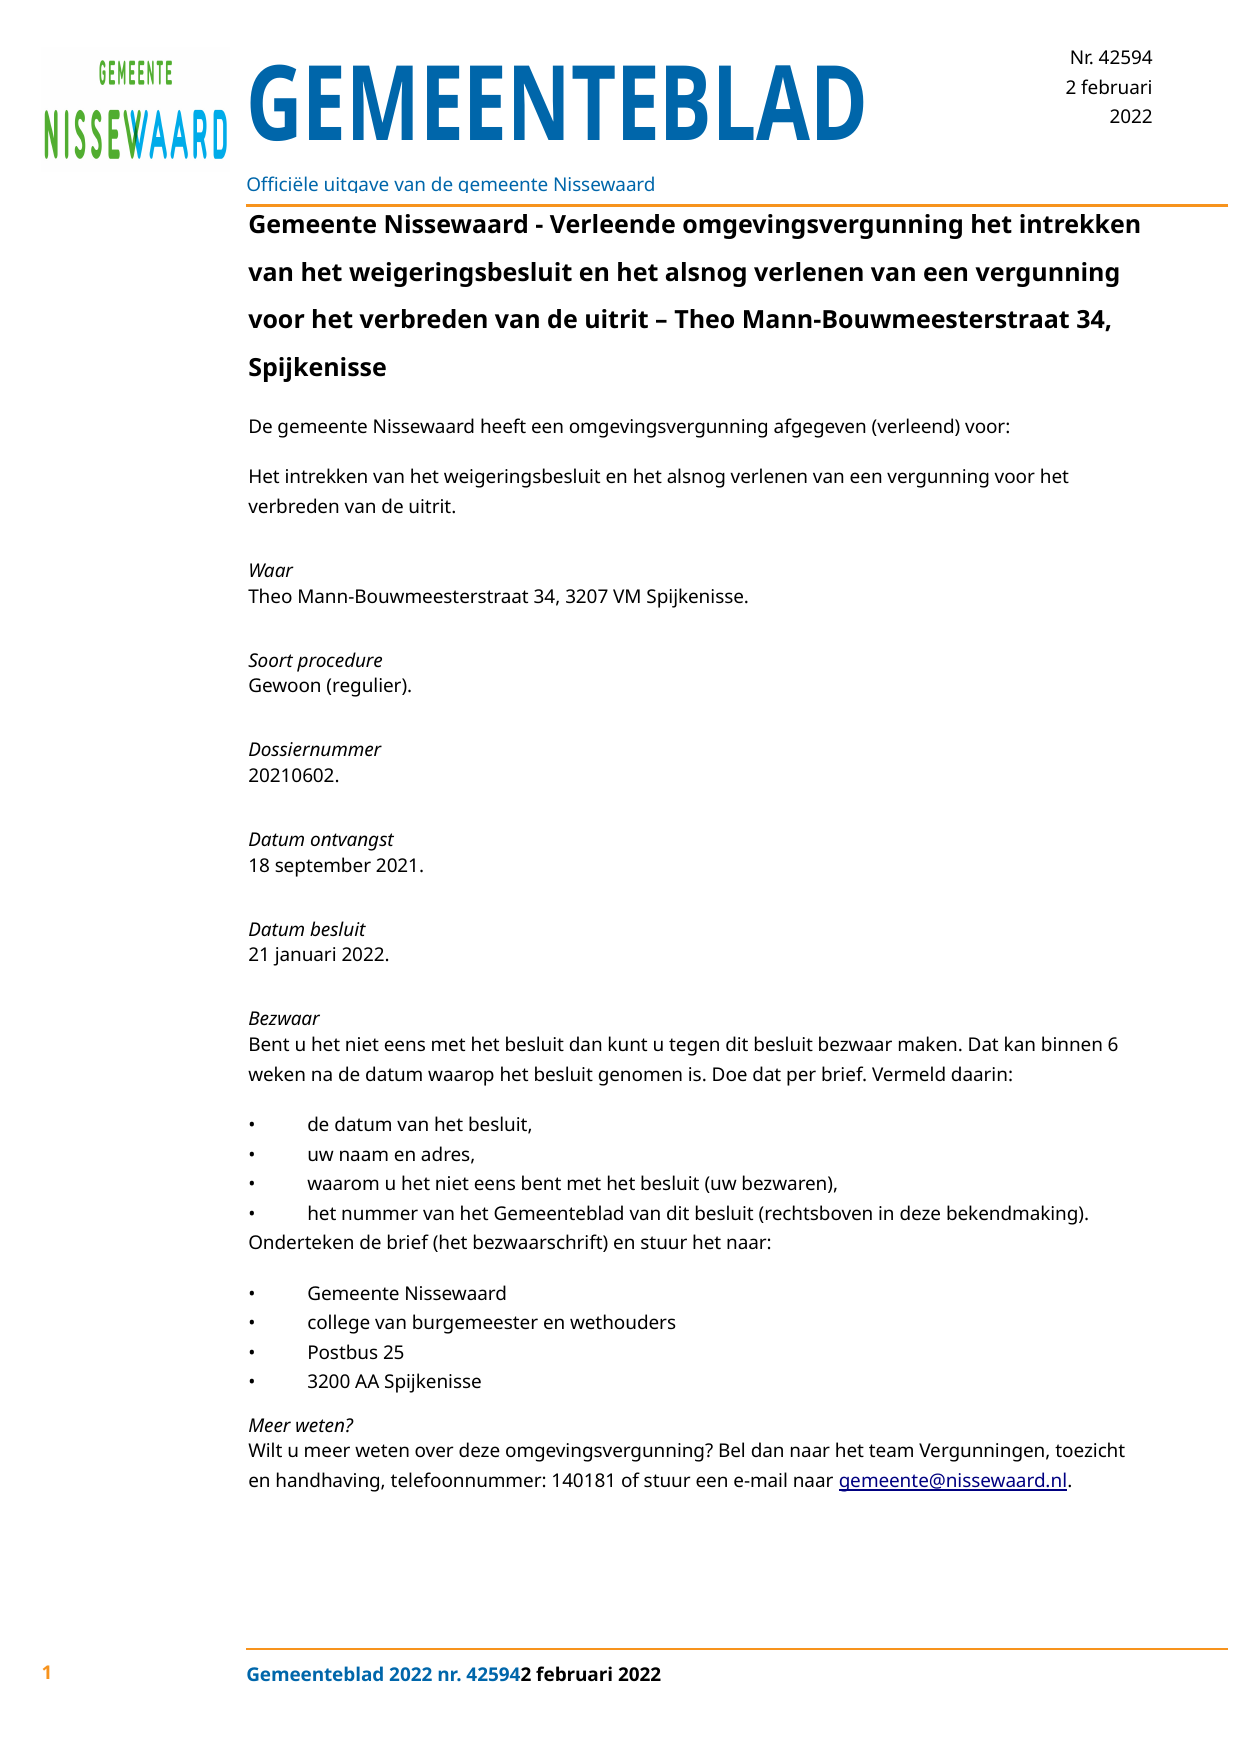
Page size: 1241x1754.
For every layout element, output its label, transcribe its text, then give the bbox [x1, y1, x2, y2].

list college van burgemeester en wethouders [248, 1309, 1152, 1335]
text Het intrekken van het weigeringsbesluit en het alsnog verlenen van een vergunning voor het verbreden van de uitrit. [248, 463, 1152, 519]
list Gemeente Nissewaard [248, 1280, 1152, 1306]
list 3200 AA Spijkenisse [248, 1369, 1152, 1394]
text Gewoon (regulier). [248, 672, 1152, 698]
list Postbus 25 [248, 1339, 1152, 1365]
text Bent u het niet eens met het besluit dan kunt u tegen dit besluit bezwaar maken. Dat kan binnen 6 weken na de datum waarop het besluit genomen is. Doe dat per brief. Vermeld daarin: [248, 1031, 1152, 1087]
text Waar [248, 557, 1152, 583]
picture [41, 47, 231, 172]
list uw naam en adres, [248, 1141, 1152, 1167]
text Bezwaar [248, 1006, 1152, 1031]
text De gemeente Nissewaard heeft een omgevingsvergunning afgegeven (verleend) voor: [248, 413, 1152, 439]
text Soort procedure [248, 647, 1152, 672]
text Gemeente Nissewaard - Verleende omgevingsvergunning het intrekken van het weigeringsbesluit en het alsnog verlenen van een vergunning voor het verbreden van de uitrit – Theo Mann-Bouwmeesterstraat 34, Spijkenisse [248, 207, 1152, 384]
text 21 januari 2022. [248, 942, 1152, 967]
text 20210602. [248, 762, 1152, 788]
text Wilt u meer weten over deze omgevingsvergunning? Bel dan naar het team Vergunningen, toezicht en handhaving, telefoonnummer: 140181 of stuur een e-mail naar gemeente@nissewaard.nl. [248, 1438, 1152, 1493]
text Datum ontvangst [248, 826, 1152, 852]
text Theo Mann-Bouwmeesterstraat 34, 3207 VM Spijkenisse. [248, 583, 1152, 608]
list waarom u het niet eens bent met het besluit (uw bezwaren), [248, 1170, 1152, 1196]
text Onderteken de brief (het bezwaarschrift) en stuur het naar: [248, 1229, 1152, 1255]
text Datum besluit [248, 916, 1152, 942]
list het nummer van het Gemeenteblad van dit besluit (rechtsboven in deze bekendmaking). [248, 1200, 1152, 1226]
list de datum van het besluit, [248, 1111, 1152, 1137]
text Dossiernummer [248, 736, 1152, 762]
text 18 september 2021. [248, 852, 1152, 878]
text Meer weten? [248, 1412, 1152, 1438]
